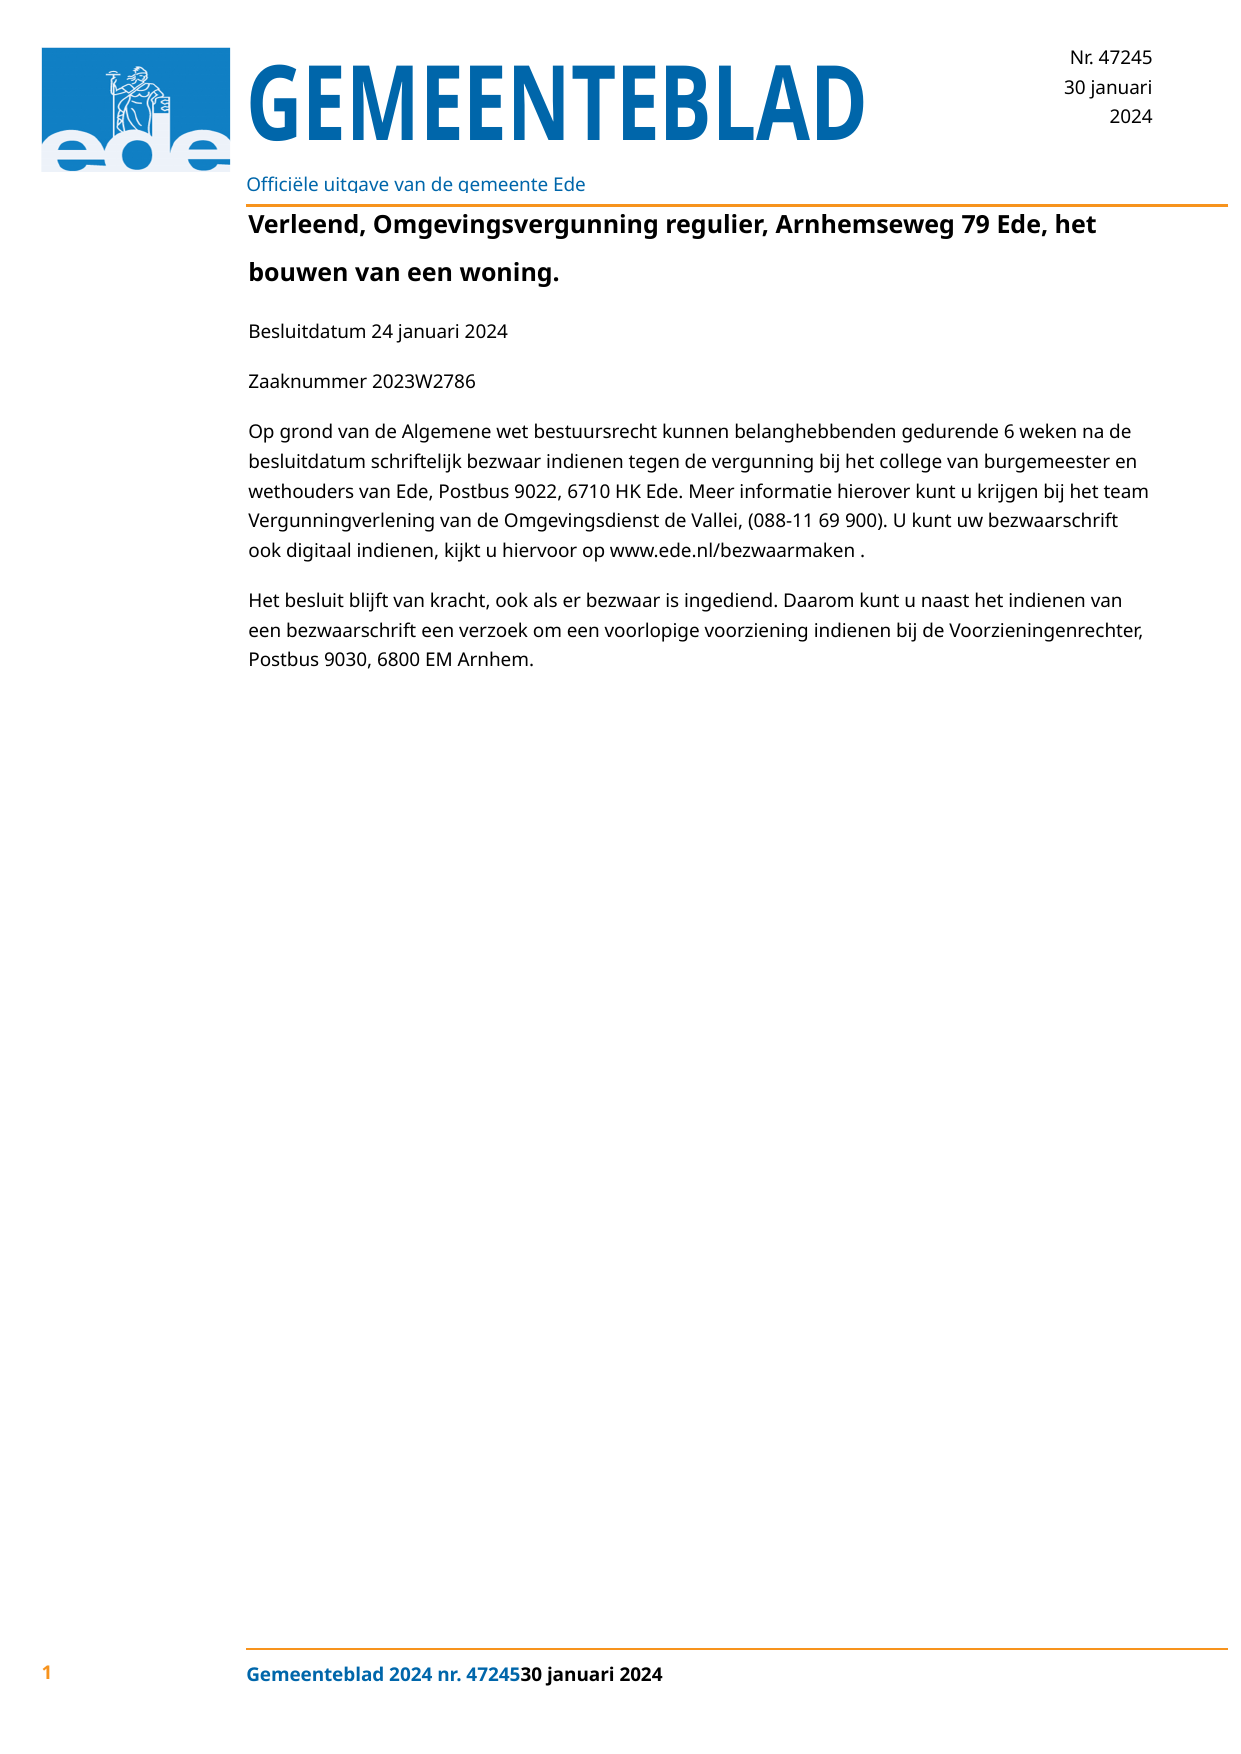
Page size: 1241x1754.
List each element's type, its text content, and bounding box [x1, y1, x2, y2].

picture [41, 47, 231, 172]
text Op grond van de Algemene wet bestuursrecht kunnen belanghebbenden gedurende 6 weken na de besluitdatum schriftelijk bezwaar indienen tegen de vergunning bij het college van burgemeester en wethouders van Ede, Postbus 9022, 6710 HK Ede. Meer informatie hierover kunt u krijgen bij het team Vergunningverlening van de Omgevingsdienst de Vallei, (088-11 69 900). U kunt uw bezwaarschrift ook digitaal indienen, kijkt u hiervoor op www.ede.nl/bezwaarmaken . [248, 419, 1152, 563]
text Zaaknummer 2023W2786 [248, 368, 1152, 394]
text Verleend, Omgevingsvergunning regulier, Arnhemseweg 79 Ede, het bouwen van een woning. [248, 207, 1152, 288]
text Het besluit blijft van kracht, ook als er bezwaar is ingediend. Daarom kunt u naast het indienen van een bezwaarschrift een verzoek om een voorlopige voorziening indienen bij de Voorzieningenrechter, Postbus 9030, 6800 EM Arnhem. [248, 587, 1152, 672]
text Besluitdatum 24 januari 2024 [248, 318, 1152, 344]
